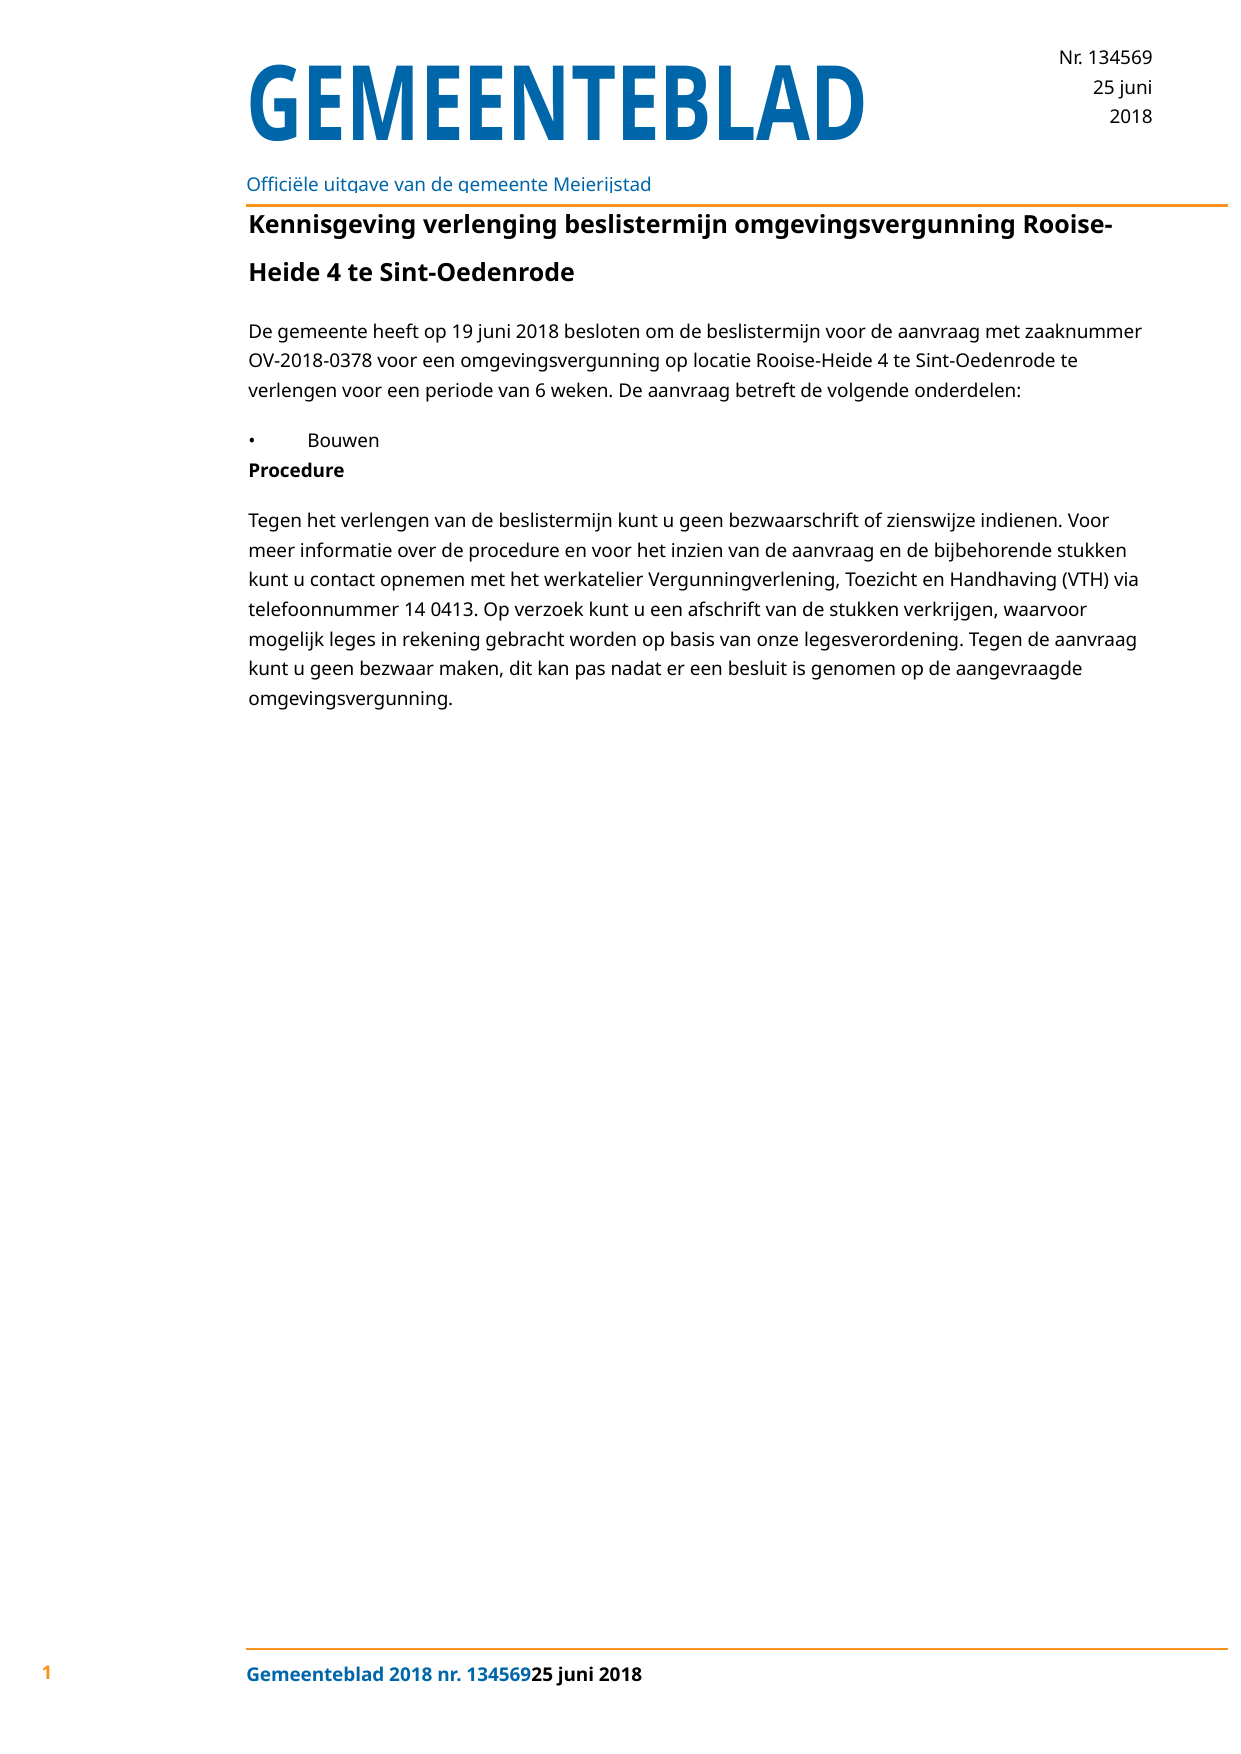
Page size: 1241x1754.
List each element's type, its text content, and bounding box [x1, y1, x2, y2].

text Tegen het verlengen van de beslistermijn kunt u geen bezwaarschrift of zienswijze indienen. Voor meer informatie over de procedure en voor het inzien van de aanvraag en de bijbehorende stukken kunt u contact opnemen met het werkatelier Vergunningverlening, Toezicht en Handhaving (VTH) via telefoonnummer 14 0413. Op verzoek kunt u een afschrift van de stukken verkrijgen, waarvoor mogelijk leges in rekening gebracht worden op basis van onze legesverordening. Tegen de aanvraag kunt u geen bezwaar maken, dit kan pas nadat er een besluit is genomen op de aangevraagde omgevingsvergunning. [248, 507, 1152, 711]
picture [41, 47, 231, 172]
text Procedure [248, 457, 1152, 483]
list Bouwen [248, 427, 1152, 453]
text Kennisgeving verlenging beslistermijn omgevingsvergunning Rooise-Heide 4 te Sint-Oedenrode [248, 207, 1152, 288]
text De gemeente heeft op 19 juni 2018 besloten om de beslistermijn voor de aanvraag met zaaknummer OV-2018-0378 voor een omgevingsvergunning op locatie Rooise-Heide 4 te Sint-Oedenrode te verlengen voor een periode van 6 weken. De aanvraag betreft de volgende onderdelen: [248, 318, 1152, 403]
